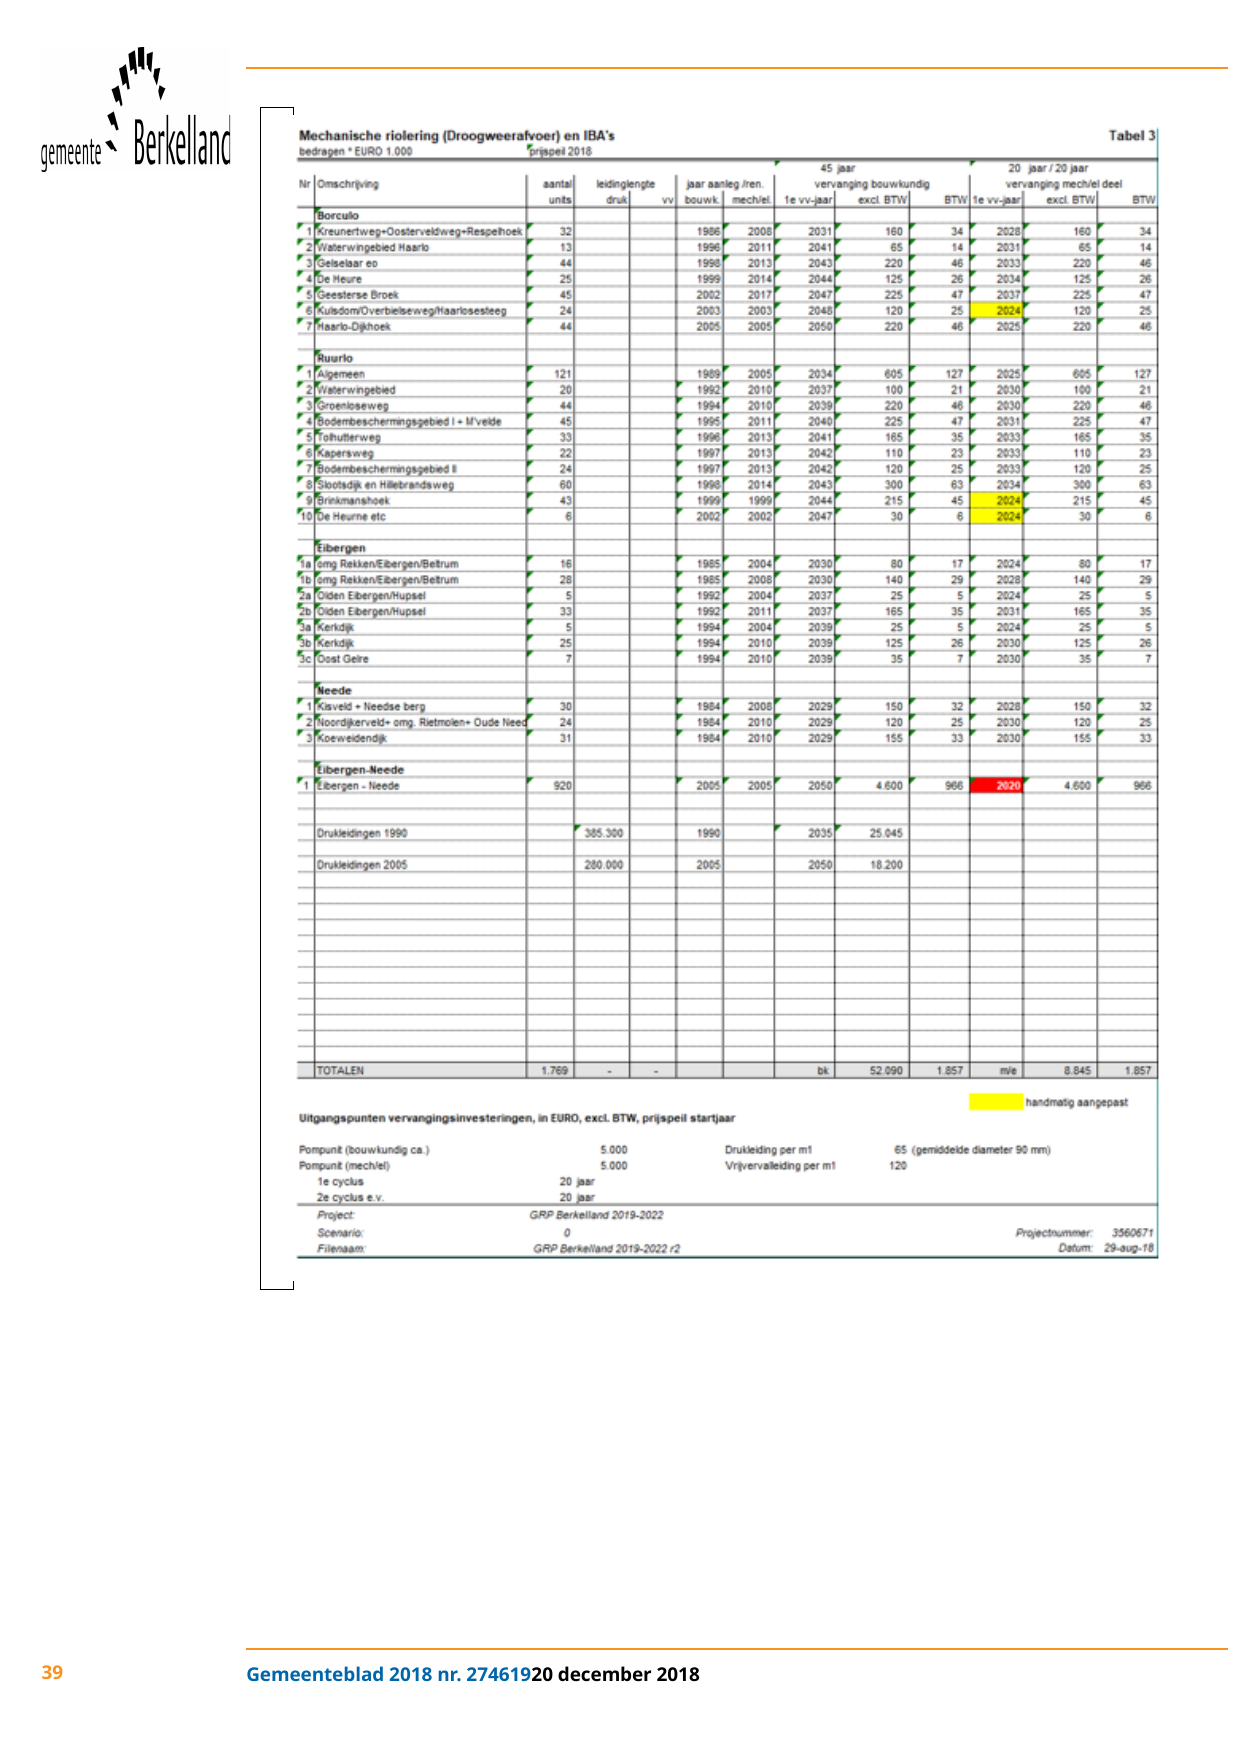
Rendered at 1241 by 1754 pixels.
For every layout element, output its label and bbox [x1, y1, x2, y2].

picture [41, 47, 231, 172]
picture [268, 115, 1173, 1281]
